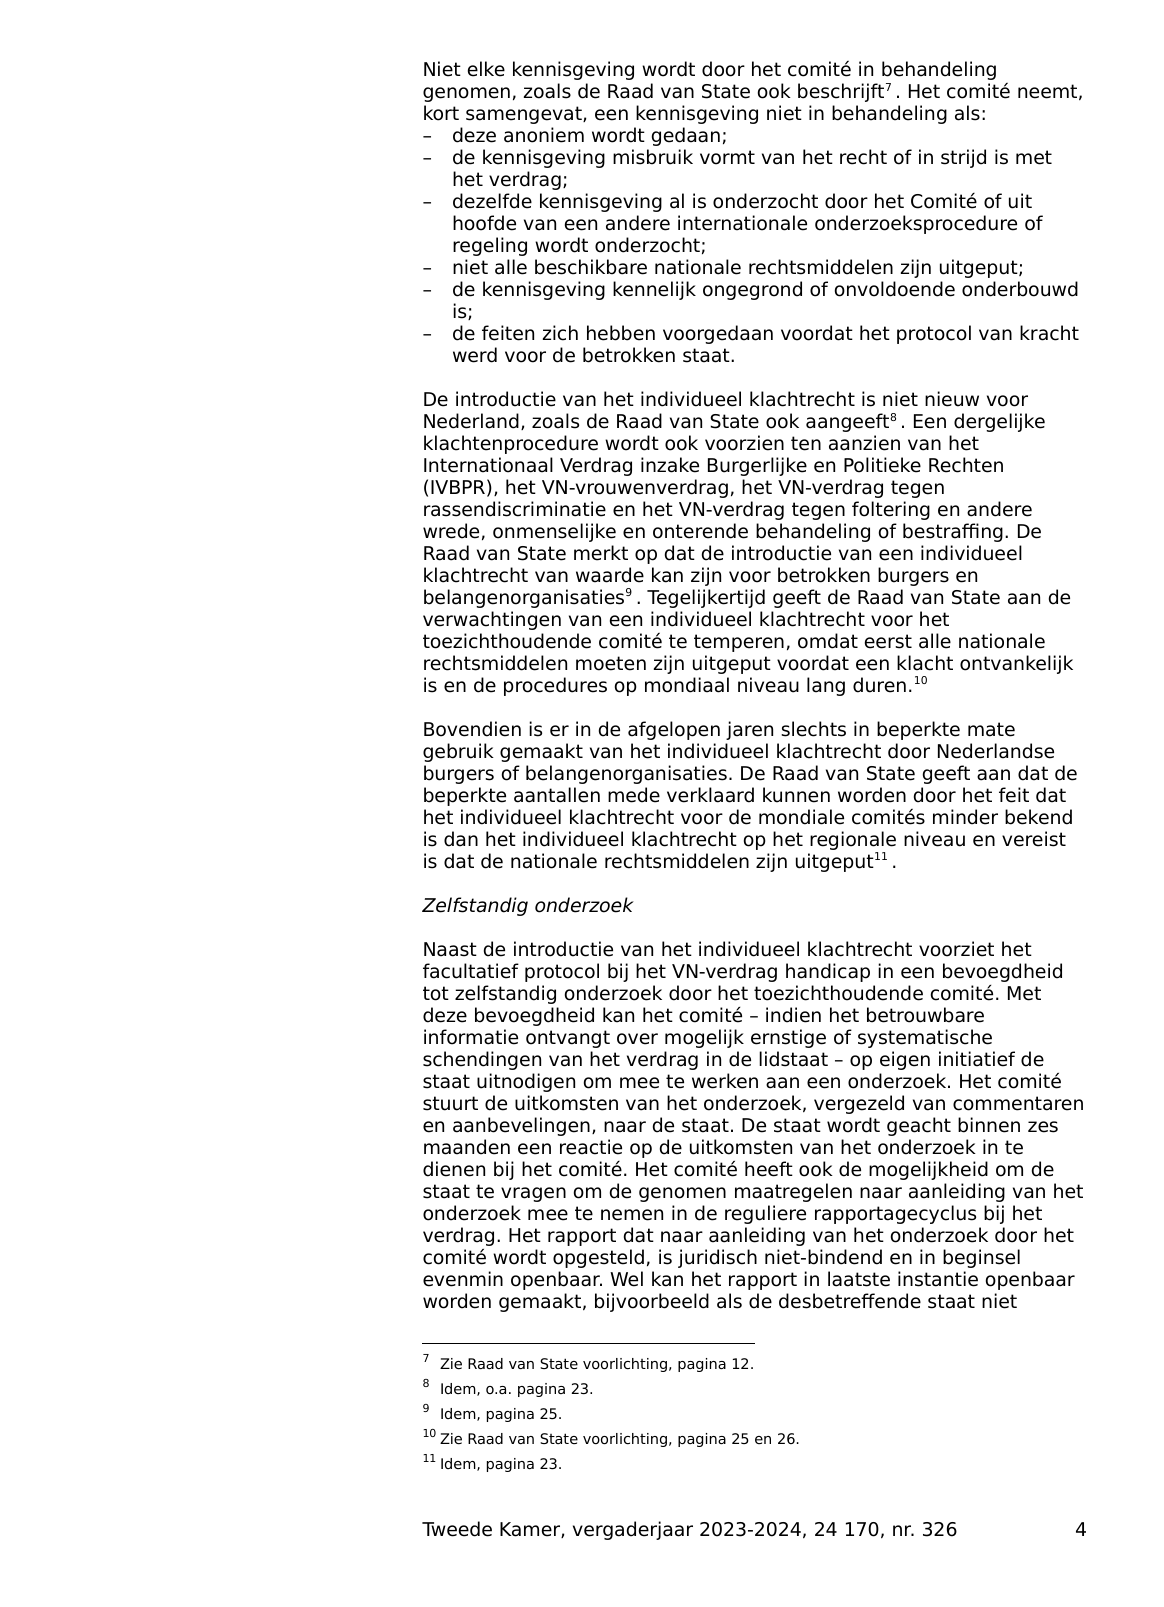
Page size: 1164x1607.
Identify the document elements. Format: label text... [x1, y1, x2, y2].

text – de kennisgeving misbruik vormt van het recht of in strijd is met het verdrag; [422, 147, 1087, 191]
text – deze anoniem wordt gedaan; [422, 125, 1087, 147]
text Bovendien is er in de afgelopen jaren slechts in beperkte mate gebruik gemaakt van het individueel klachtrecht door Nederlandse burgers of belangenorganisaties. De Raad van State geeft aan dat de beperkte aantallen mede verklaard kunnen worden door het feit dat het individueel klachtrecht voor de mondiale comités minder bekend is dan het individueel klachtrecht op het regionale niveau en vereist is dat de nationale rechtsmiddelen zijn uitgeput. [422, 719, 1087, 873]
text – de feiten zich hebben voorgedaan voordat het protocol van kracht werd voor de betrokken staat. [422, 323, 1087, 367]
text De introductie van het individueel klachtrecht is niet nieuw voor Nederland, zoals de Raad van State ook aangeeft. Een dergelijke klachtenprocedure wordt ook voorzien ten aanzien van het Internationaal Verdrag inzake Burgerlijke en Politieke Rechten (IVBPR), het VN-vrouwenverdrag, het VN-verdrag tegen rassendiscriminatie en het VN-verdrag tegen foltering en andere wrede, onmenselijke en onterende behandeling of bestraffing. De Raad van State merkt op dat de introductie van een individueel klachtrecht van waarde kan zijn voor betrokken burgers en belangenorganisaties. Tegelijkertijd geeft de Raad van State aan de verwachtingen van een individueel klachtrecht voor het toezichthoudende comité te temperen, omdat eerst alle nationale rechtsmiddelen moeten zijn uitgeput voordat een klacht ontvankelijk is en de procedures op mondiaal niveau lang duren. [422, 389, 1087, 697]
text Zie Raad van State voorlichting, pagina 12. [422, 1352, 1087, 1374]
text – de kennisgeving kennelijk ongegrond of onvoldoende onderbouwd is; [422, 279, 1087, 323]
text Naast de introductie van het individueel klachtrecht voorziet het facultatief protocol bij het VN-verdrag handicap in een bevoegdheid tot zelfstandig onderzoek door het toezichthoudende comité. Met deze bevoegdheid kan het comité – indien het betrouwbare informatie ontvangt over mogelijk ernstige of systematische schendingen van het verdrag in de lidstaat – op eigen initiatief de staat uitnodigen om mee te werken aan een onderzoek. Het comité stuurt de uitkomsten van het onderzoek, vergezeld van commentaren en aanbevelingen, naar de staat. De staat wordt geacht binnen zes maanden een reactie op de uitkomsten van het onderzoek in te dienen bij het comité. Het comité heeft ook de mogelijkheid om de staat te vragen om de genomen maatregelen naar aanleiding van het onderzoek mee te nemen in de reguliere rapportagecyclus bij het verdrag. Het rapport dat naar aanleiding van het onderzoek door het comité wordt opgesteld, is juridisch niet-bindend en in beginsel evenmin openbaar. Wel kan het rapport in laatste instantie openbaar worden gemaakt, bijvoorbeeld als de desbetreffende staat niet [422, 939, 1087, 1313]
text – niet alle beschikbare nationale rechtsmiddelen zijn uitgeput; [422, 257, 1087, 279]
text Niet elke kennisgeving wordt door het comité in behandeling genomen, zoals de Raad van State ook beschrijft. Het comité neemt, kort samengevat, een kennisgeving niet in behandeling als: [422, 59, 1087, 125]
text Idem, pagina 23. [422, 1452, 1087, 1474]
text – dezelfde kennisgeving al is onderzocht door het Comité of uit hoofde van een andere internationale onderzoeksprocedure of regeling wordt onderzocht; [422, 191, 1087, 257]
text Zie Raad van State voorlichting, pagina 25 en 26. [422, 1427, 1087, 1449]
text Idem, pagina 25. [422, 1402, 1087, 1424]
subtitle Zelfstandig onderzoek [422, 895, 1087, 917]
text Idem, o.a. pagina 23. [422, 1377, 1087, 1399]
